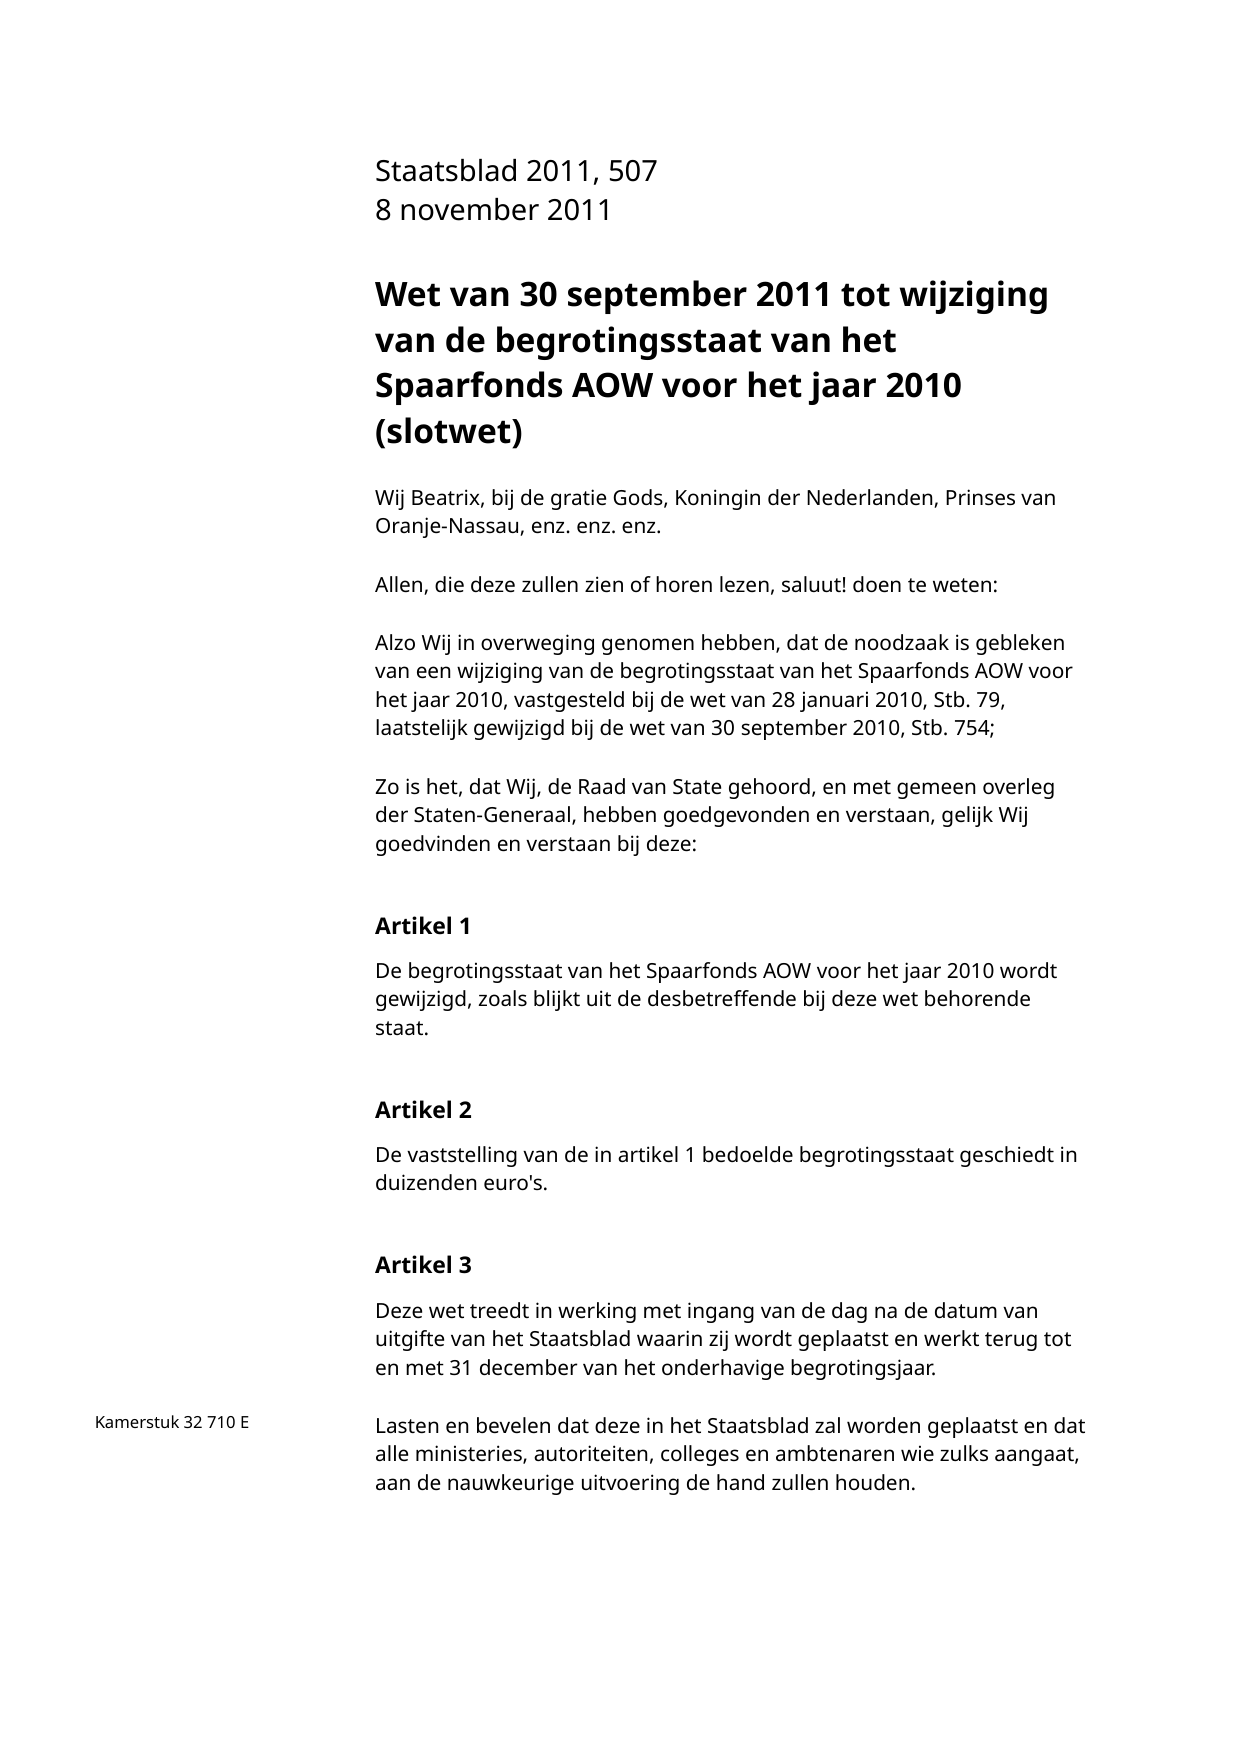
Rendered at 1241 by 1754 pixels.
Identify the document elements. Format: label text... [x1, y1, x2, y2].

subtitle Artikel 2 [375, 1094, 1090, 1125]
text Alzo Wij in overweging genomen hebben, dat de noodzaak is gebleken van een wijziging van de begrotingsstaat van het Spaarfonds AOW voor het jaar 2010, vastgesteld bij de wet van 28 januari 2010, Stb. 79, laatstelijk gewijzigd bij de wet van 30 september 2010, Stb. 754; [375, 628, 1090, 742]
text Staatsblad 2011, 507 [375, 150, 1090, 190]
text Wij Beatrix, bij de gratie Gods, Koningin der Nederlanden, Prinses van Oranje-Nassau, enz. enz. enz. [375, 483, 1090, 540]
text Kamerstuk 32 710 E [94, 1411, 328, 1434]
subtitle Artikel 3 [375, 1249, 1090, 1281]
text Zo is het, dat Wij, de Raad van State gehoord, en met gemeen overleg der Staten-Generaal, hebben goedgevonden en verstaan, gelijk Wij goedvinden en verstaan bij deze: [375, 772, 1090, 857]
text De begrotingsstaat van het Spaarfonds AOW voor het jaar 2010 wordt gewijzigd, zoals blijkt uit de desbetreffende bij deze wet behorende staat. [375, 956, 1090, 1041]
text De vaststelling van de in artikel 1 bedoelde begrotingsstaat geschiedt in duizenden euro's. [375, 1140, 1090, 1197]
text Allen, die deze zullen zien of horen lezen, saluut! doen te weten: [375, 570, 1090, 598]
text Deze wet treedt in werking met ingang van de dag na de datum van uitgifte van het Staatsblad waarin zij wordt geplaatst en werkt terug tot en met 31 december van het onderhavige begrotingsjaar. [375, 1296, 1090, 1381]
subtitle Wet van 30 september 2011 tot wijziging van de begrotingsstaat van het Spaarfonds AOW voor het jaar 2010 (slotwet) [375, 271, 1090, 453]
text Lasten en bevelen dat deze in het Staatsblad zal worden geplaatst en dat alle ministeries, autoriteiten, colleges en ambtenaren wie zulks aangaat, aan de nauwkeurige uitvoering de hand zullen houden. [375, 1411, 1090, 1496]
text 8 november 2011 [375, 190, 1090, 229]
subtitle Artikel 1 [375, 910, 1090, 941]
